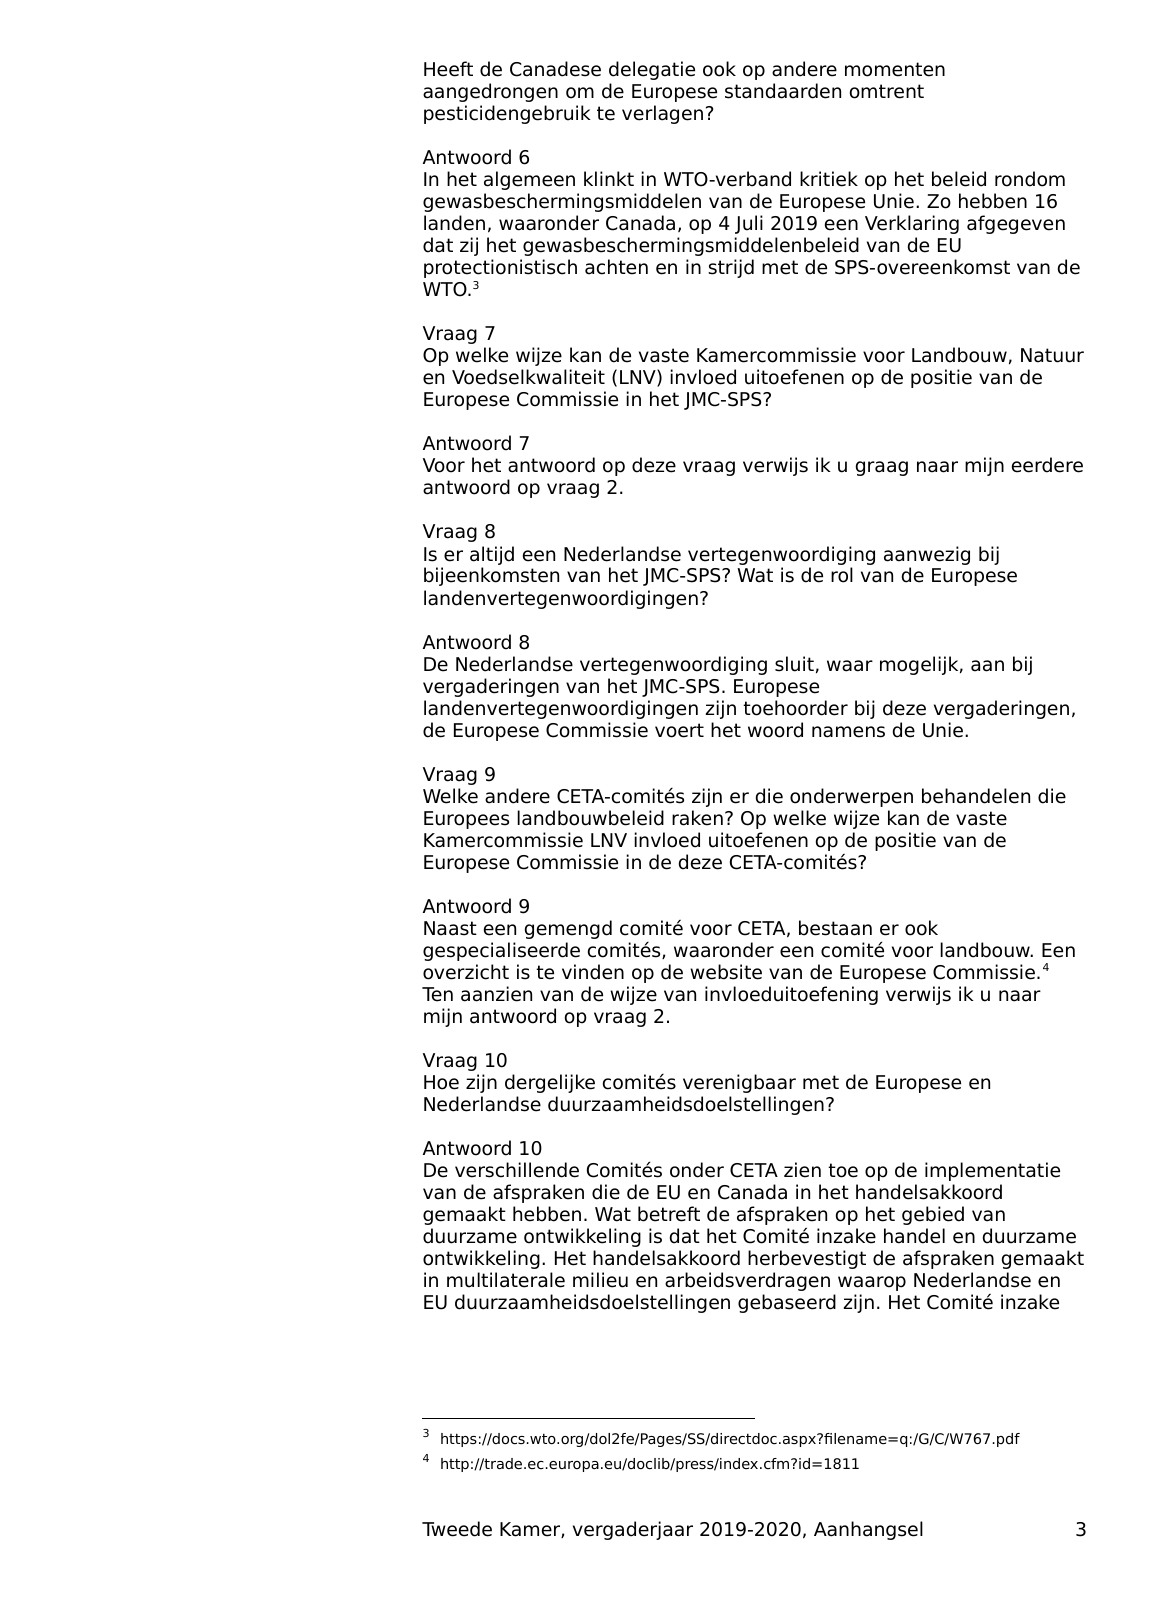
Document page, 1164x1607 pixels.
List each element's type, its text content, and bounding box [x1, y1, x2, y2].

text https://docs.wto.org/dol2fe/Pages/SS/directdoc.aspx?filename=q:/G/C/W767.pdf [422, 1427, 1087, 1449]
text Vraag 8 [422, 521, 1087, 543]
text Vraag 10 [422, 1050, 1087, 1072]
text Naast een gemengd comité voor CETA, bestaan er ook gespecialiseerde comités, waaronder een comité voor landbouw. Een overzicht is te vinden op de website van de Europese Commissie. Ten aanzien van de wijze van invloeduitoefening verwijs ik u naar mijn antwoord op vraag 2. [422, 918, 1087, 1028]
text http://trade.ec.europa.eu/doclib/press/index.cfm?id=1811 [422, 1452, 1087, 1474]
text In het algemeen klinkt in WTO-verband kritiek op het beleid rondom gewasbeschermingsmiddelen van de Europese Unie. Zo hebben 16 landen, waaronder Canada, op 4 Juli 2019 een Verklaring afgegeven dat zij het gewasbeschermingsmiddelenbeleid van de EU protectionistisch achten en in strijd met de SPS-overeenkomst van de WTO. [422, 169, 1087, 301]
text Voor het antwoord op deze vraag verwijs ik u graag naar mijn eerdere antwoord op vraag 2. [422, 455, 1087, 499]
text Op welke wijze kan de vaste Kamercommissie voor Landbouw, Natuur en Voedselkwaliteit (LNV) invloed uitoefenen op de positie van de Europese Commissie in het JMC-SPS? [422, 345, 1087, 411]
text Vraag 9 [422, 764, 1087, 786]
text Antwoord 7 [422, 433, 1087, 455]
text Heeft de Canadese delegatie ook op andere momenten aangedrongen om de Europese standaarden omtrent pesticidengebruik te verlagen? [422, 59, 1087, 125]
text Antwoord 10 [422, 1138, 1087, 1160]
text Welke andere CETA-comités zijn er die onderwerpen behandelen die Europees landbouwbeleid raken? Op welke wijze kan de vaste Kamercommissie LNV invloed uitoefenen op de positie van de Europese Commissie in de deze CETA-comités? [422, 786, 1087, 873]
text Is er altijd een Nederlandse vertegenwoordiging aanwezig bij bijeenkomsten van het JMC-SPS? Wat is de rol van de Europese landenvertegenwoordigingen? [422, 543, 1087, 609]
text Antwoord 9 [422, 896, 1087, 918]
text Hoe zijn dergelijke comités verenigbaar met de Europese en Nederlandse duurzaamheidsdoelstellingen? [422, 1072, 1087, 1116]
text Antwoord 6 [422, 147, 1087, 169]
text Vraag 7 [422, 323, 1087, 345]
text De Nederlandse vertegenwoordiging sluit, waar mogelijk, aan bij vergaderingen van het JMC-SPS. Europese landenvertegenwoordigingen zijn toehoorder bij deze vergaderingen, de Europese Commissie voert het woord namens de Unie. [422, 653, 1087, 741]
text Antwoord 8 [422, 632, 1087, 653]
text De verschillende Comités onder CETA zien toe op de implementatie van de afspraken die de EU en Canada in het handelsakkoord gemaakt hebben. Wat betreft de afspraken op het gebied van duurzame ontwikkeling is dat het Comité inzake handel en duurzame ontwikkeling. Het handelsakkoord herbevestigt de afspraken gemaakt in multilaterale milieu en arbeidsverdragen waarop Nederlandse en EU duurzaamheidsdoelstellingen gebaseerd zijn. Het Comité inzake [422, 1160, 1087, 1314]
